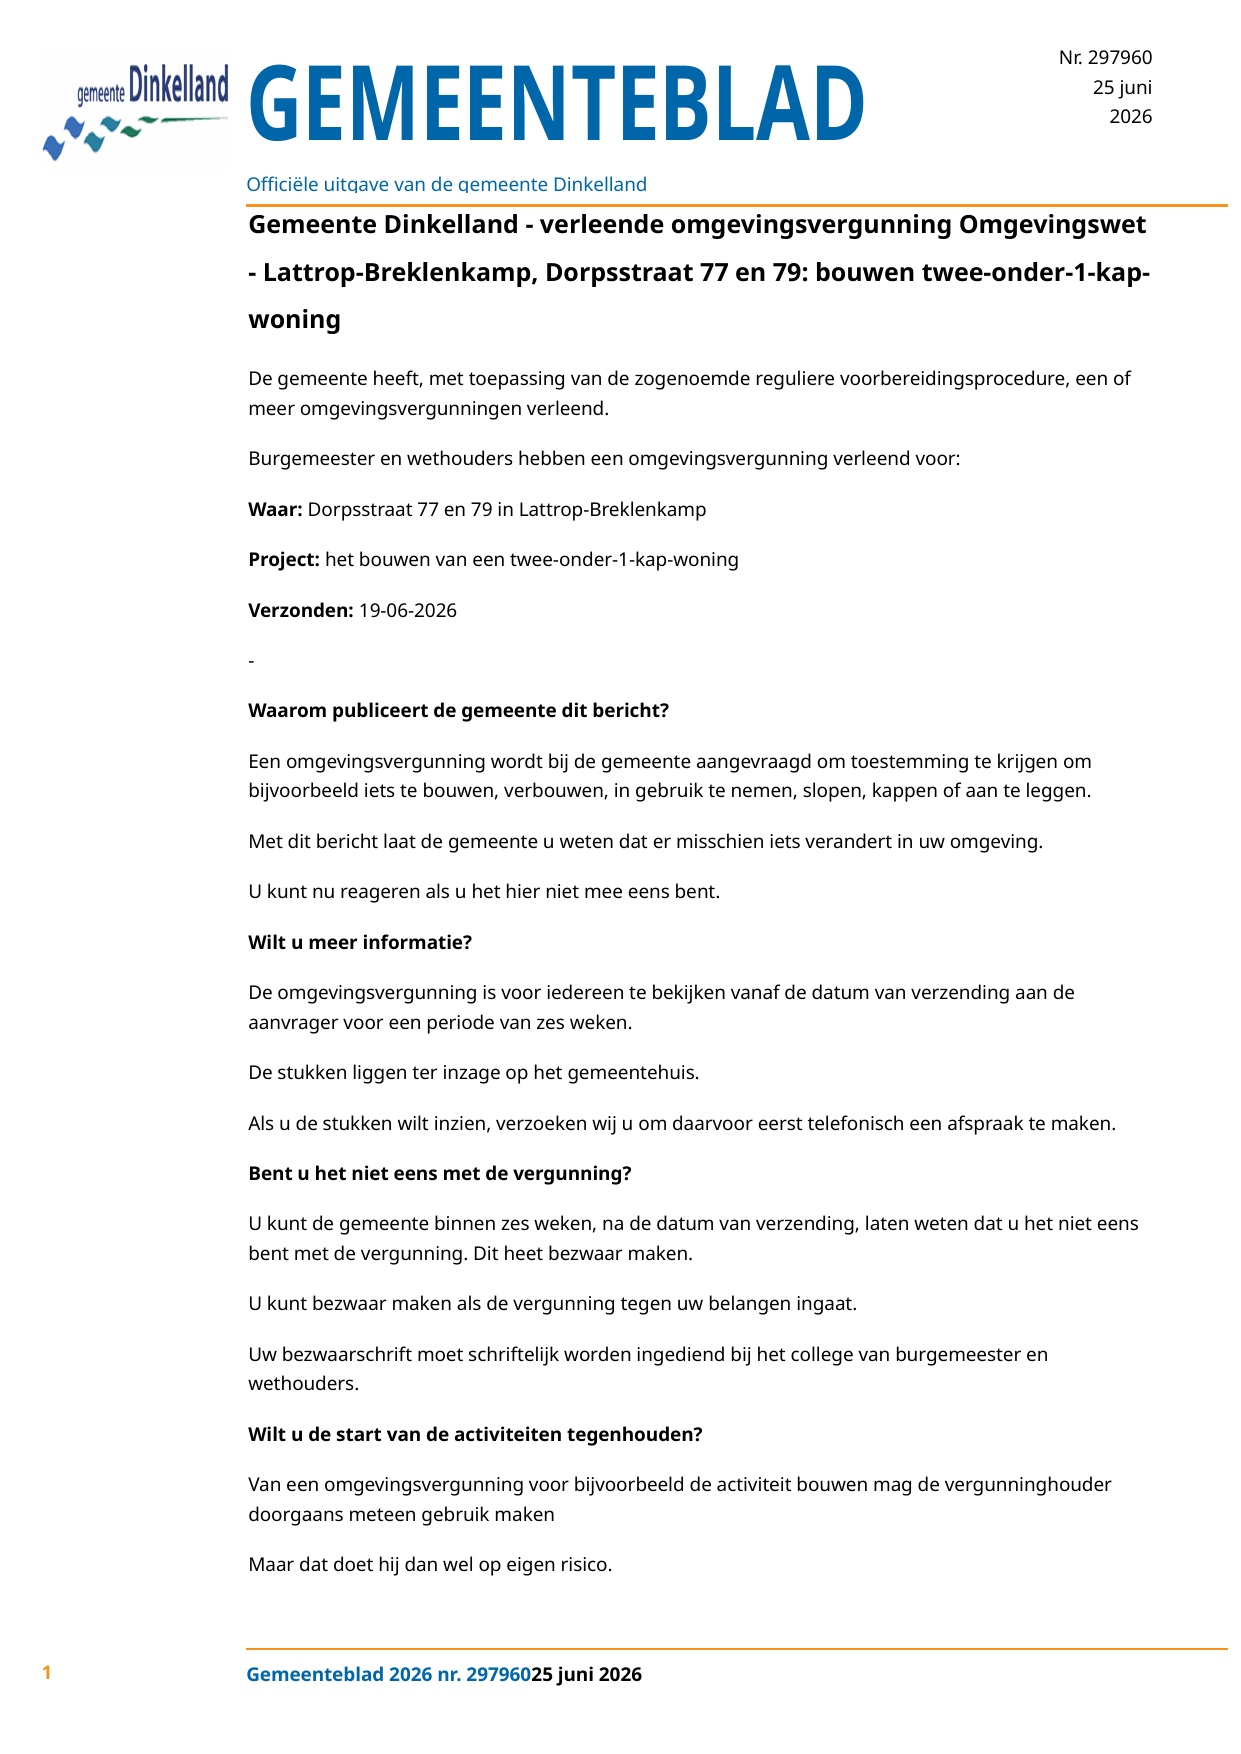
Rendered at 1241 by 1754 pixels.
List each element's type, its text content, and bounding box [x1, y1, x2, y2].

text Burgemeester en wethouders hebben een omgevingsvergunning verleend voor: [248, 446, 1152, 471]
text De stukken liggen ter inzage op het gemeentehuis. [248, 1059, 1152, 1085]
text De omgevingsvergunning is voor iedereen te bekijken vanaf de datum van verzending aan de aanvrager voor een periode van zes weken. [248, 979, 1152, 1034]
text U kunt nu reageren als u het hier niet mee eens bent. [248, 878, 1152, 904]
text Wilt u de start van de activiteiten tegenhouden? [248, 1421, 1152, 1447]
text Als u de stukken wilt inzien, verzoeken wij u om daarvoor eerst telefonisch een afspraak te maken. [248, 1110, 1152, 1135]
text De gemeente heeft, met toepassing van de zogenoemde reguliere voorbereidingsprocedure, een of meer omgevingsvergunningen verleend. [248, 366, 1152, 421]
text Uw bezwaarschrift moet schriftelijk worden ingediend bij het college van burgemeester en wethouders. [248, 1341, 1152, 1396]
picture [41, 47, 231, 172]
text Met dit bericht laat de gemeente u weten dat er misschien iets verandert in uw omgeving. [248, 828, 1152, 854]
text U kunt bezwaar maken als de vergunning tegen uw belangen ingaat. [248, 1291, 1152, 1316]
text Van een omgevingsvergunning voor bijvoorbeeld de activiteit bouwen mag de vergunninghouder doorgaans meteen gebruik maken [248, 1471, 1152, 1527]
text Waarom publiceert de gemeente dit bericht? [248, 698, 1152, 723]
text Waar: Dorpsstraat 77 en 79 in Lattrop-Breklenkamp [248, 496, 1152, 522]
text Een omgevingsvergunning wordt bij de gemeente aangevraagd om toestemming te krijgen om bijvoorbeeld iets te bouwen, verbouwen, in gebruik te nemen, slopen, kappen of aan te leggen. [248, 748, 1152, 803]
text Wilt u meer informatie? [248, 929, 1152, 954]
text U kunt de gemeente binnen zes weken, na de datum van verzending, laten weten dat u het niet eens bent met de vergunning. Dit heet bezwaar maken. [248, 1211, 1152, 1266]
text Maar dat doet hij dan wel op eigen risico. [248, 1551, 1152, 1577]
text Gemeente Dinkelland - verleende omgevingsvergunning Omgevingswet - Lattrop-Breklenkamp, Dorpsstraat 77 en 79: bouwen twee-onder-1-kap-woning [248, 207, 1152, 336]
text Project: het bouwen van een twee-onder-1-kap-woning [248, 546, 1152, 572]
text Verzonden: 19-06-2026 [248, 597, 1152, 622]
text - [248, 647, 1152, 673]
text Bent u het niet eens met de vergunning? [248, 1160, 1152, 1186]
